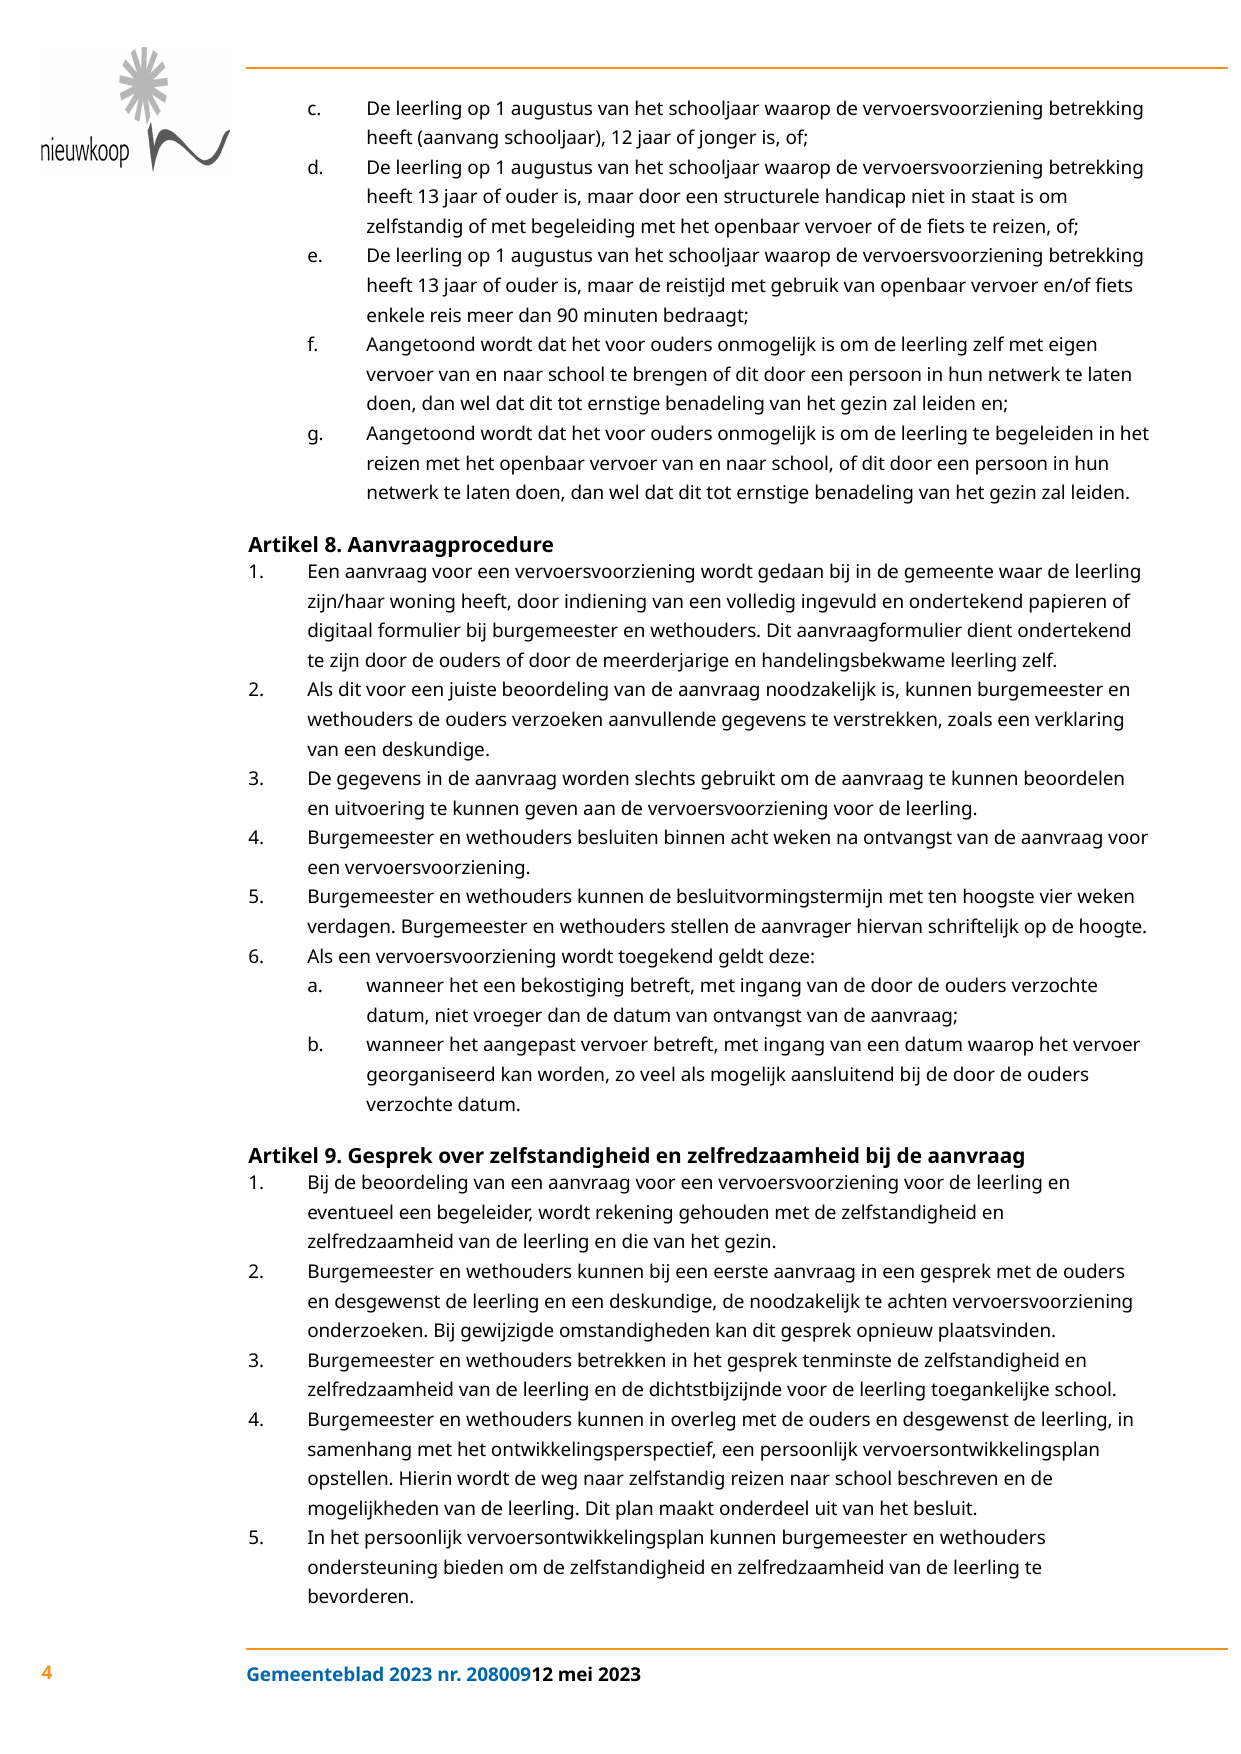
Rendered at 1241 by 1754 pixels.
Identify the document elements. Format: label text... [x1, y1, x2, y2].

list Burgemeester en wethouders betrekken in het gesprek tenminste de zelfstandigheid en zelfredzaamheid van de leerling en de dichtstbijzijnde voor de leerling toegankelijke school. [248, 1347, 1152, 1402]
list Als dit voor een juiste beoordeling van de aanvraag noodzakelijk is, kunnen burgemeester en wethouders de ouders verzoeken aanvullende gegevens te verstrekken, zoals een verklaring van een deskundige. [248, 677, 1152, 761]
list Bij de beoordeling van een aanvraag voor een vervoersvoorziening voor de leerling en eventueel een begeleider, wordt rekening gehouden met de zelfstandigheid en zelfredzaamheid van de leerling en die van het gezin. [248, 1169, 1152, 1254]
list wanneer het aangepast vervoer betreft, met ingang van een datum waarop het vervoer georganiseerd kan worden, zo veel als mogelijk aansluitend bij de door de ouders verzochte datum. [307, 1032, 1152, 1116]
list Een aanvraag voor een vervoersvoorziening wordt gedaan bij in de gemeente waar de leerling zijn/haar woning heeft, door indiening van een volledig ingevuld en ondertekend papieren of digitaal formulier bij burgemeester en wethouders. Dit aanvraagformulier dient ondertekend te zijn door de ouders of door de meerderjarige en handelingsbekwame leerling zelf. [248, 558, 1152, 673]
list Aangetoond wordt dat het voor ouders onmogelijk is om de leerling te begeleiden in het reizen met het openbaar vervoer van en naar school, of dit door een persoon in hun netwerk te laten doen, dan wel dat dit tot ernstige benadeling van het gezin zal leiden. [307, 420, 1152, 505]
text Artikel 8. Aanvraagprocedure [248, 530, 1152, 558]
list In het persoonlijk vervoersontwikkelingsplan kunnen burgemeester en wethouders ondersteuning bieden om de zelfstandigheid en zelfredzaamheid van de leerling te bevorderen. [248, 1524, 1152, 1609]
list Aangetoond wordt dat het voor ouders onmogelijk is om de leerling zelf met eigen vervoer van en naar school te brengen of dit door een persoon in hun netwerk te laten doen, dan wel dat dit tot ernstige benadeling van het gezin zal leiden en; [307, 331, 1152, 416]
text Artikel 9. Gesprek over zelfstandigheid en zelfredzaamheid bij de aanvraag [248, 1141, 1152, 1169]
list Burgemeester en wethouders kunnen de besluitvormingstermijn met ten hoogste vier weken verdagen. Burgemeester en wethouders stellen de aanvrager hiervan schriftelijk op de hoogte. [248, 884, 1152, 939]
list Burgemeester en wethouders kunnen in overleg met de ouders en desgewenst de leerling, in samenhang met het ontwikkelingsperspectief, een persoonlijk vervoersontwikkelingsplan opstellen. Hierin wordt de weg naar zelfstandig reizen naar school beschreven en de mogelijkheden van de leerling. Dit plan maakt onderdeel uit van het besluit. [248, 1406, 1152, 1521]
list De leerling op 1 augustus van het schooljaar waarop de vervoersvoorziening betrekking heeft 13 jaar of ouder is, maar de reistijd met gebruik van openbaar vervoer en/of fiets enkele reis meer dan 90 minuten bedraagt; [307, 243, 1152, 328]
list wanneer het een bekostiging betreft, met ingang van de door de ouders verzochte datum, niet vroeger dan de datum van ontvangst van de aanvraag; [307, 972, 1152, 1028]
picture [41, 47, 231, 172]
list Burgemeester en wethouders kunnen bij een eerste aanvraag in een gesprek met de ouders en desgewenst de leerling en een deskundige, de noodzakelijk te achten vervoersvoorziening onderzoeken. Bij gewijzigde omstandigheden kan dit gesprek opnieuw plaatsvinden. [248, 1258, 1152, 1343]
list De leerling op 1 augustus van het schooljaar waarop de vervoersvoorziening betrekking heeft 13 jaar of ouder is, maar door een structurele handicap niet in staat is om zelfstandig of met begeleiding met het openbaar vervoer of de fiets te reizen, of; [307, 154, 1152, 239]
list Burgemeester en wethouders besluiten binnen acht weken na ontvangst van de aanvraag voor een vervoersvoorziening. [248, 824, 1152, 880]
list De gegevens in de aanvraag worden slechts gebruikt om de aanvraag te kunnen beoordelen en uitvoering te kunnen geven aan de vervoersvoorziening voor de leerling. [248, 765, 1152, 821]
list De leerling op 1 augustus van het schooljaar waarop de vervoersvoorziening betrekking heeft (aanvang schooljaar), 12 jaar of jonger is, of; [307, 95, 1152, 150]
list Als een vervoersvoorziening wordt toegekend geldt deze: [248, 943, 1152, 968]
